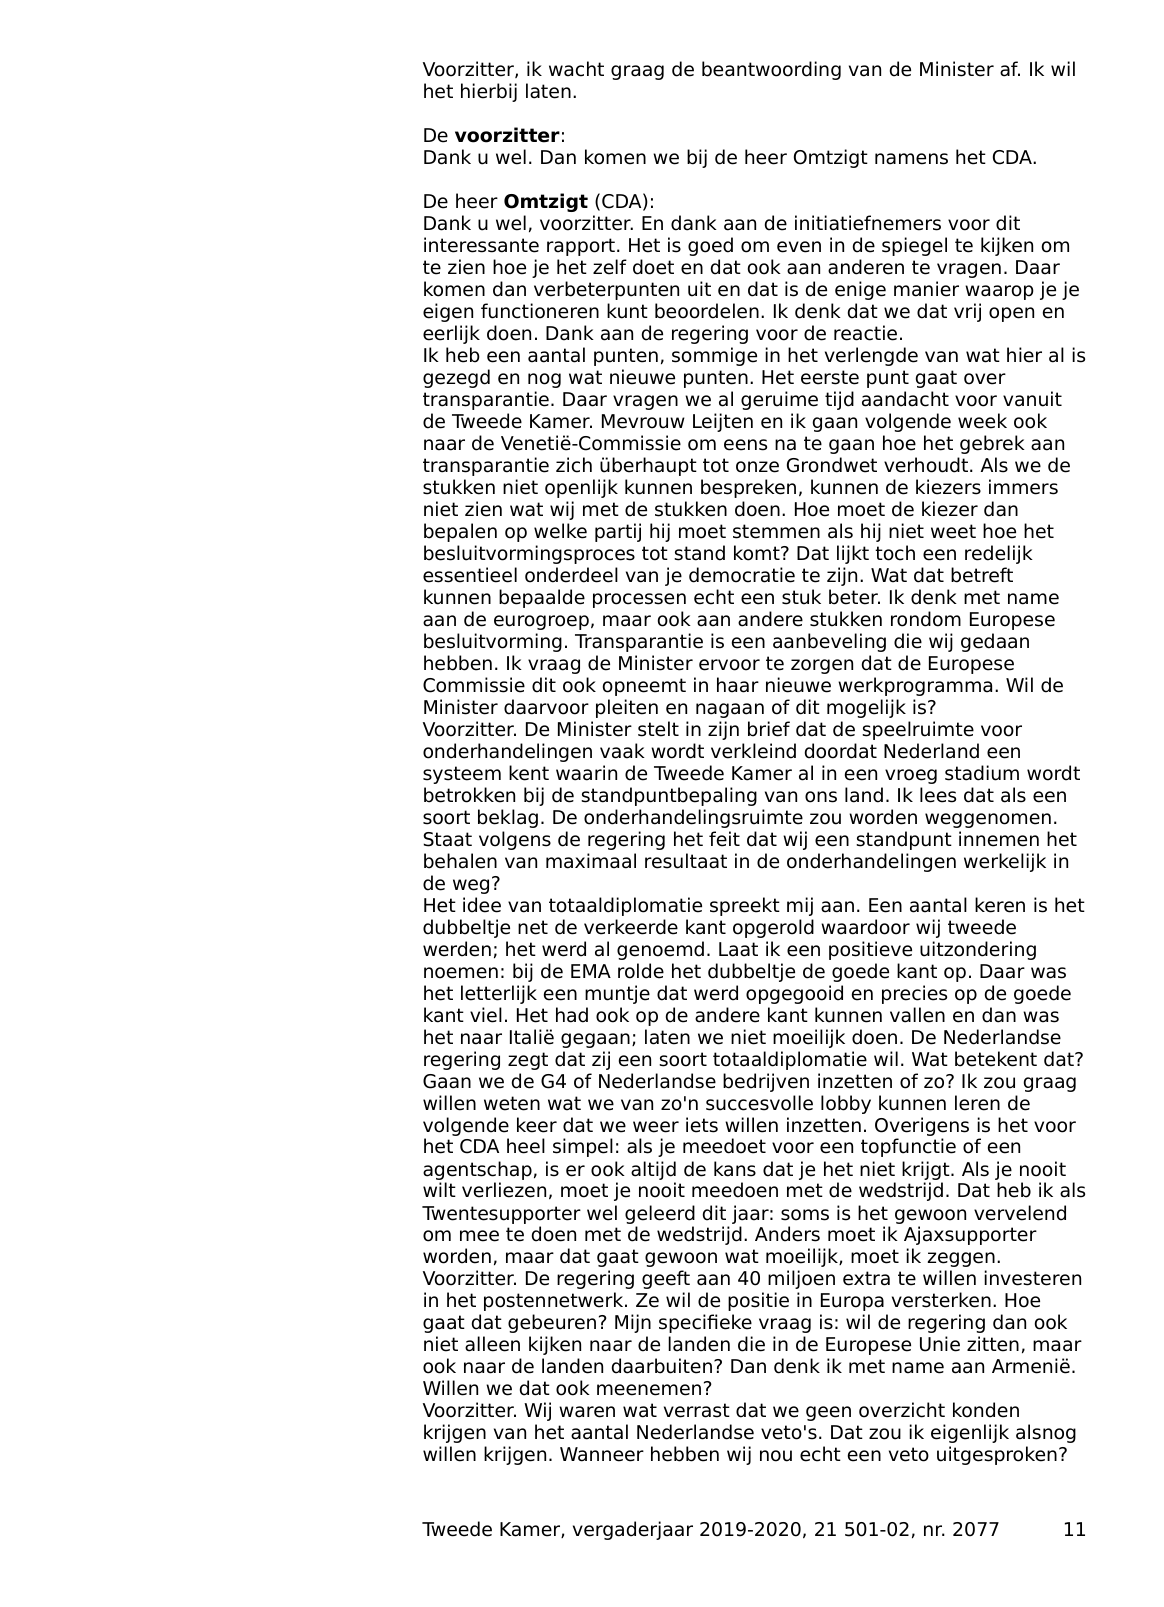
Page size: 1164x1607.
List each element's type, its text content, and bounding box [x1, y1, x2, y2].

text Dank u wel. Dan komen we bij de heer Omtzigt namens het CDA. [422, 147, 1087, 169]
text Ik heb een aantal punten, sommige in het verlengde van wat hier al is gezegd en nog wat nieuwe punten. Het eerste punt gaat over transparantie. Daar vragen we al geruime tijd aandacht voor vanuit de Tweede Kamer. Mevrouw Leijten en ik gaan volgende week ook naar de Venetië-Commissie om eens na te gaan hoe het gebrek aan transparantie zich überhaupt tot onze Grondwet verhoudt. Als we de stukken niet openlijk kunnen bespreken, kunnen de kiezers immers niet zien wat wij met de stukken doen. Hoe moet de kiezer dan bepalen op welke partij hij moet stemmen als hij niet weet hoe het besluitvormingsproces tot stand komt? Dat lijkt toch een redelijk essentieel onderdeel van je democratie te zijn. Wat dat betreft kunnen bepaalde processen echt een stuk beter. Ik denk met name aan de eurogroep, maar ook aan andere stukken rondom Europese besluitvorming. Transparantie is een aanbeveling die wij gedaan hebben. Ik vraag de Minister ervoor te zorgen dat de Europese Commissie dit ook opneemt in haar nieuwe werkprogramma. Wil de Minister daarvoor pleiten en nagaan of dit mogelijk is? [422, 345, 1087, 719]
text Voorzitter, ik wacht graag de beantwoording van de Minister af. Ik wil het hierbij laten. [422, 59, 1087, 103]
text De heer Omtzigt (CDA): [422, 191, 1087, 213]
text Voorzitter. De regering geeft aan 40 miljoen extra te willen investeren in het postennetwerk. Ze wil de positie in Europa versterken. Hoe gaat dat gebeuren? Mijn specifieke vraag is: wil de regering dan ook niet alleen kijken naar de landen die in de Europese Unie zitten, maar ook naar de landen daarbuiten? Dan denk ik met name aan Armenië. Willen we dat ook meenemen? [422, 1268, 1087, 1400]
text Voorzitter. De Minister stelt in zijn brief dat de speelruimte voor onderhandelingen vaak wordt verkleind doordat Nederland een systeem kent waarin de Tweede Kamer al in een vroeg stadium wordt betrokken bij de standpuntbepaling van ons land. Ik lees dat als een soort beklag. De onderhandelingsruimte zou worden weggenomen. Staat volgens de regering het feit dat wij een standpunt innemen het behalen van maximaal resultaat in de onderhandelingen werkelijk in de weg? [422, 719, 1087, 895]
text Het idee van totaaldiplomatie spreekt mij aan. Een aantal keren is het dubbeltje net de verkeerde kant opgerold waardoor wij tweede werden; het werd al genoemd. Laat ik een positieve uitzondering noemen: bij de EMA rolde het dubbeltje de goede kant op. Daar was het letterlijk een muntje dat werd opgegooid en precies op de goede kant viel. Het had ook op de andere kant kunnen vallen en dan was het naar Italië gegaan; laten we niet moeilijk doen. De Nederlandse regering zegt dat zij een soort totaaldiplomatie wil. Wat betekent dat? Gaan we de G4 of Nederlandse bedrijven inzetten of zo? Ik zou graag willen weten wat we van zo'n succesvolle lobby kunnen leren de volgende keer dat we weer iets willen inzetten. Overigens is het voor het CDA heel simpel: als je meedoet voor een topfunctie of een agentschap, is er ook altijd de kans dat je het niet krijgt. Als je nooit wilt verliezen, moet je nooit meedoen met de wedstrijd. Dat heb ik als Twentesupporter wel geleerd dit jaar: soms is het gewoon vervelend om mee te doen met de wedstrijd. Anders moet ik Ajaxsupporter worden, maar dat gaat gewoon wat moeilijk, moet ik zeggen. [422, 895, 1087, 1268]
text De voorzitter: [422, 125, 1087, 147]
text Voorzitter. Wij waren wat verrast dat we geen overzicht konden krijgen van het aantal Nederlandse veto's. Dat zou ik eigenlijk alsnog willen krijgen. Wanneer hebben wij nou echt een veto uitgesproken? [422, 1400, 1087, 1466]
text Dank u wel, voorzitter. En dank aan de initiatiefnemers voor dit interessante rapport. Het is goed om even in de spiegel te kijken om te zien hoe je het zelf doet en dat ook aan anderen te vragen. Daar komen dan verbeterpunten uit en dat is de enige manier waarop je je eigen functioneren kunt beoordelen. Ik denk dat we dat vrij open en eerlijk doen. Dank aan de regering voor de reactie. [422, 213, 1087, 345]
